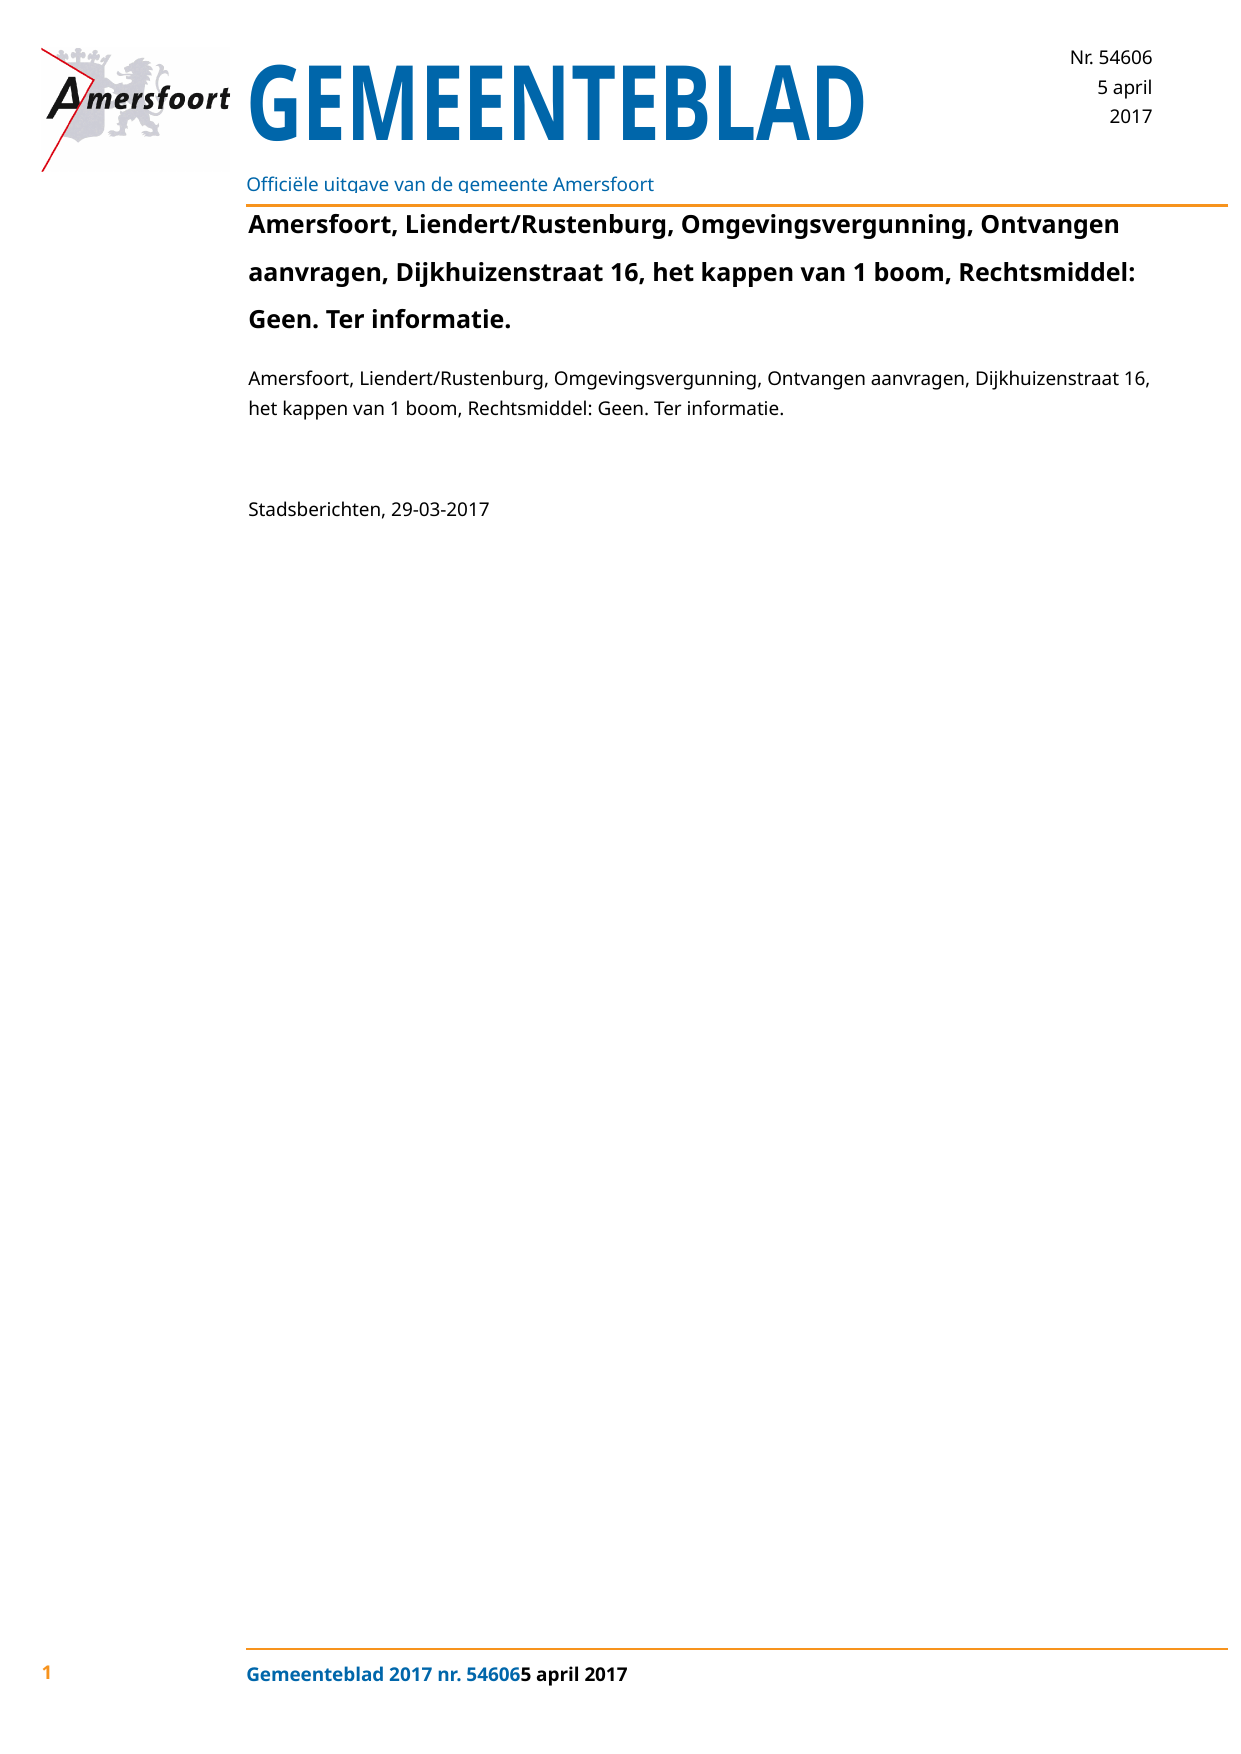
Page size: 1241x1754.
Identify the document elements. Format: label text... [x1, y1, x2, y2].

text Stadsberichten, 29-03-2017 [248, 496, 1152, 522]
text Amersfoort, Liendert/Rustenburg, Omgevingsvergunning, Ontvangen aanvragen, Dijkhuizenstraat 16, het kappen van 1 boom, Rechtsmiddel: Geen. Ter informatie. [248, 366, 1152, 421]
picture [41, 47, 231, 172]
text Amersfoort, Liendert/Rustenburg, Omgevingsvergunning, Ontvangen aanvragen, Dijkhuizenstraat 16, het kappen van 1 boom, Rechtsmiddel: Geen. Ter informatie. [248, 207, 1152, 336]
